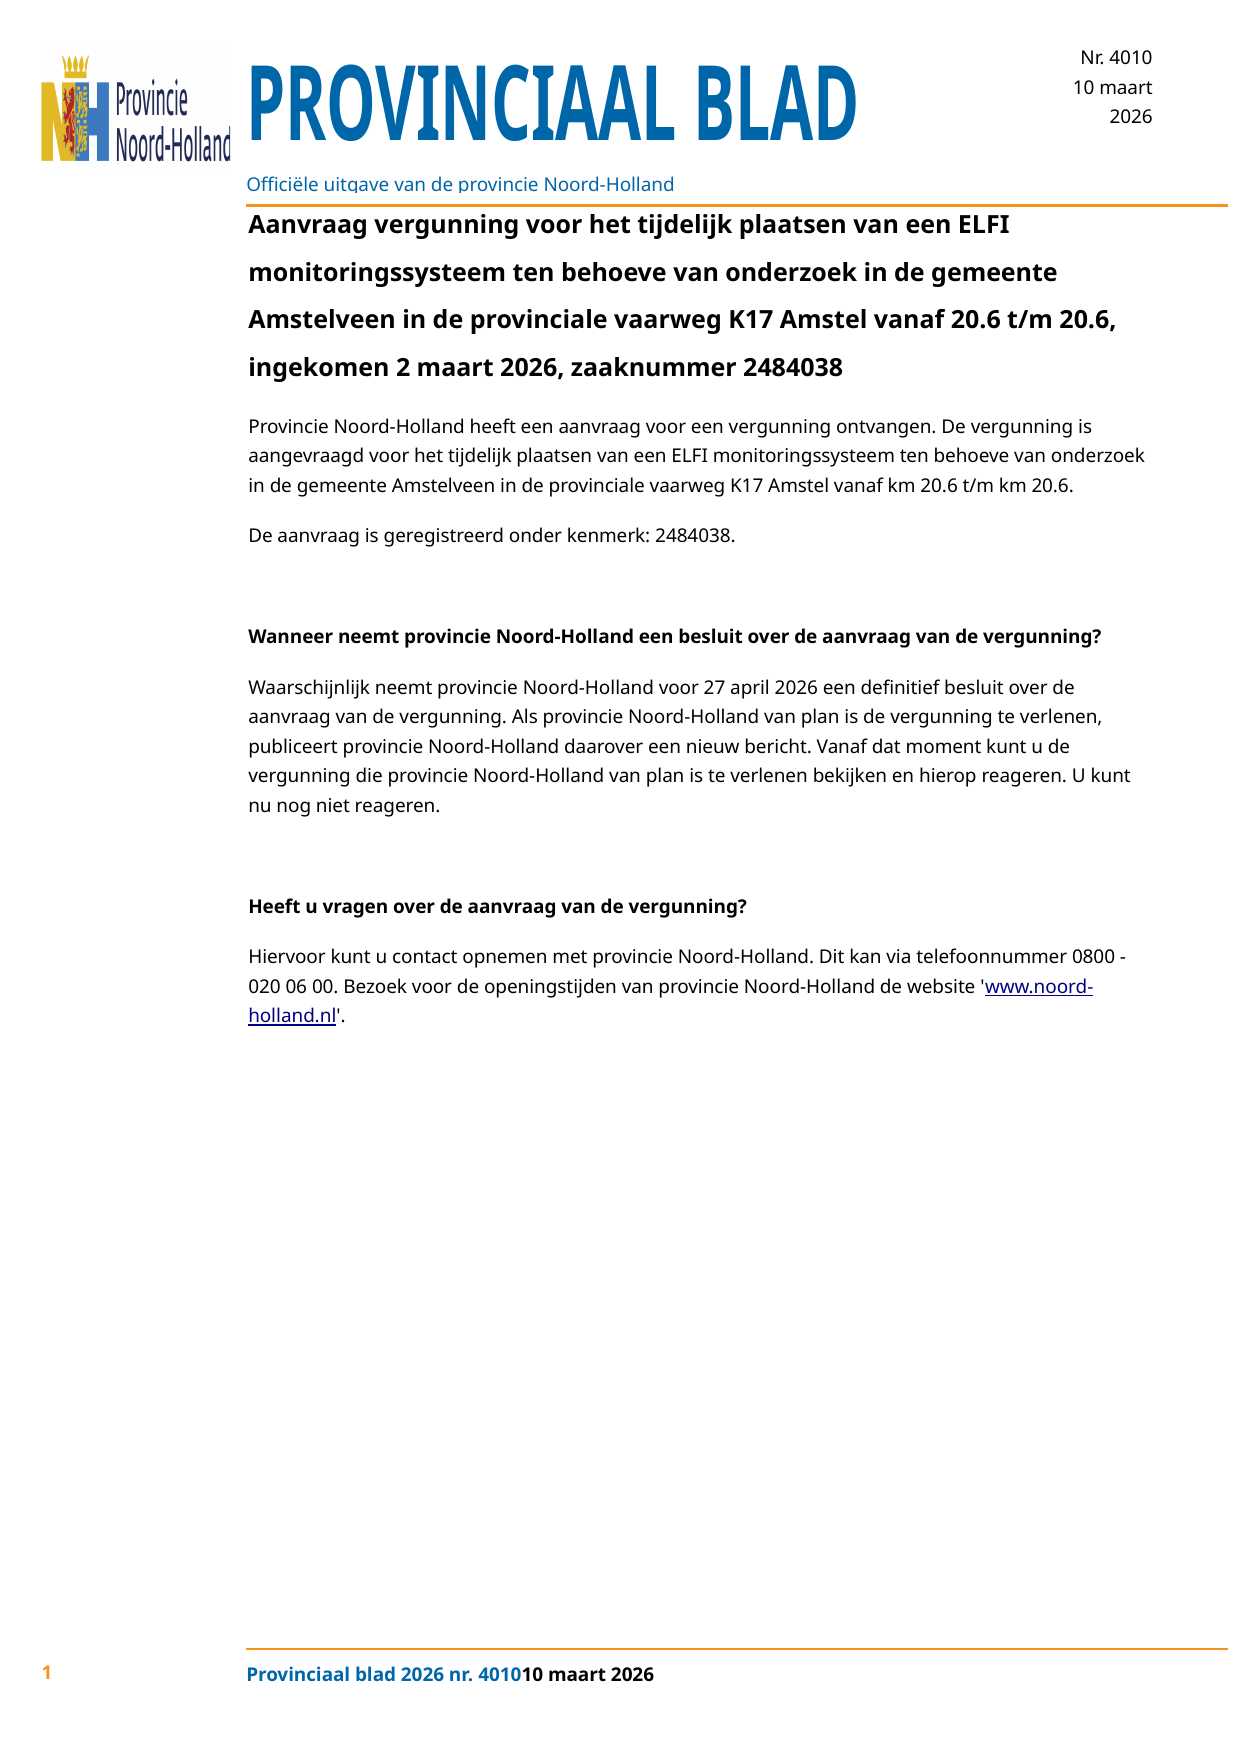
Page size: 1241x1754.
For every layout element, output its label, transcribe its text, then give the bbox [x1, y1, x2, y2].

text Heeft u vragen over de aanvraag van de vergunning? [248, 893, 1152, 919]
text Wanneer neemt provincie Noord-Holland een besluit over de aanvraag van de vergunning? [248, 623, 1152, 649]
text Hiervoor kunt u contact opnemen met provincie Noord-Holland. Dit kan via telefoonnummer 0800 - 020 06 00. Bezoek voor de openingstijden van provincie Noord-Holland de website 'www.noord-holland.nl'. [248, 943, 1152, 1028]
text De aanvraag is geregistreerd onder kenmerk: 2484038. [248, 523, 1152, 548]
text Provincie Noord-Holland heeft een aanvraag voor een vergunning ontvangen. De vergunning is aangevraagd voor het tijdelijk plaatsen van een ELFI monitoringssysteem ten behoeve van onderzoek in de gemeente Amstelveen in de provinciale vaarweg K17 Amstel vanaf km 20.6 t/m km 20.6. [248, 413, 1152, 498]
text Waarschijnlijk neemt provincie Noord-Holland voor 27 april 2026 een definitief besluit over de aanvraag van de vergunning. Als provincie Noord-Holland van plan is de vergunning te verlenen, publiceert provincie Noord-Holland daarover een nieuw bericht. Vanaf dat moment kunt u de vergunning die provincie Noord-Holland van plan is te verlenen bekijken en hierop reageren. U kunt nu nog niet reageren. [248, 674, 1152, 818]
picture [41, 47, 231, 172]
text Aanvraag vergunning voor het tijdelijk plaatsen van een ELFI monitoringssysteem ten behoeve van onderzoek in de gemeente Amstelveen in de provinciale vaarweg K17 Amstel vanaf 20.6 t/m 20.6, ingekomen 2 maart 2026, zaaknummer 2484038 [248, 207, 1152, 384]
